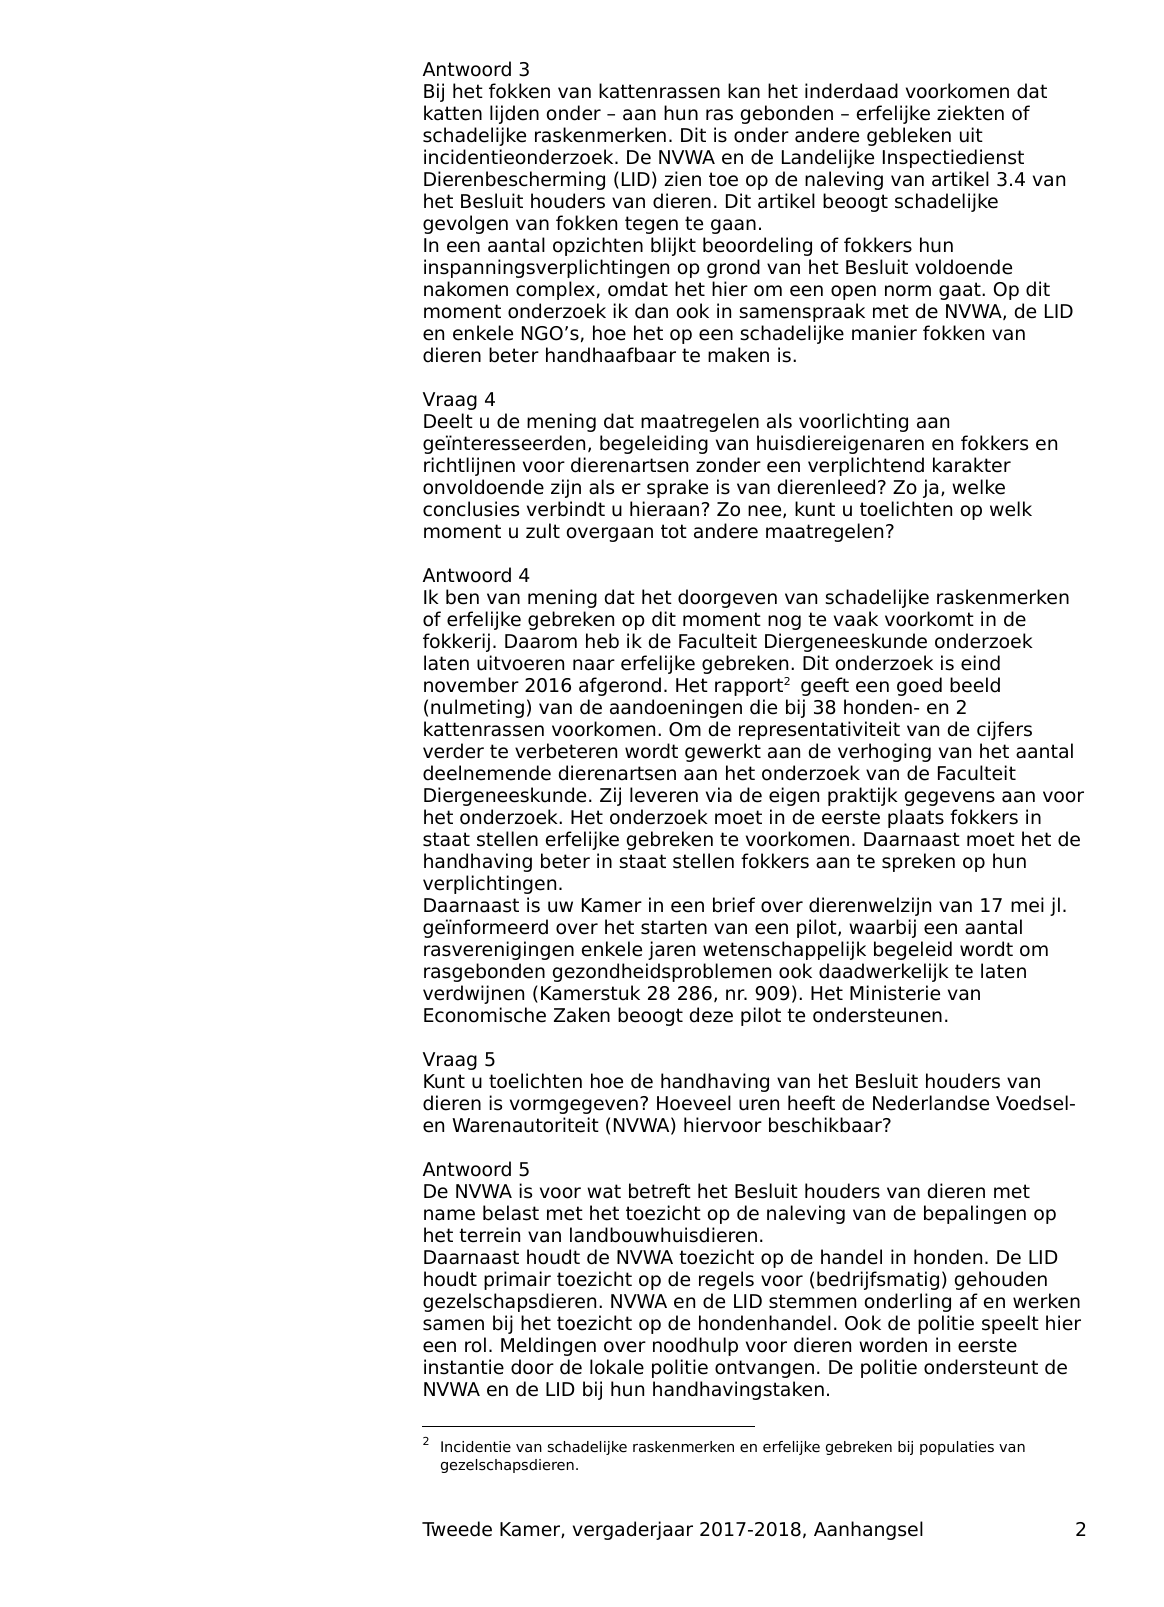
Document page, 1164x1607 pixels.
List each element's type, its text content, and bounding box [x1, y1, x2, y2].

text Antwoord 3 [422, 59, 1087, 81]
text Daarnaast houdt de NVWA toezicht op de handel in honden. De LID houdt primair toezicht op de regels voor (bedrijfsmatig) gehouden gezelschapsdieren. NVWA en de LID stemmen onderling af en werken samen bij het toezicht op de hondenhandel. Ook de politie speelt hier een rol. Meldingen over noodhulp voor dieren worden in eerste instantie door de lokale politie ontvangen. De politie ondersteunt de NVWA en de LID bij hun handhavingstaken. [422, 1247, 1087, 1401]
text Kunt u toelichten hoe de handhaving van het Besluit houders van dieren is vormgegeven? Hoeveel uren heeft de Nederlandse Voedsel- en Warenautoriteit (NVWA) hiervoor beschikbaar? [422, 1071, 1087, 1137]
text Deelt u de mening dat maatregelen als voorlichting aan geïnteresseerden, begeleiding van huisdiereigenaren en fokkers en richtlijnen voor dierenartsen zonder een verplichtend karakter onvoldoende zijn als er sprake is van dierenleed? Zo ja, welke conclusies verbindt u hieraan? Zo nee, kunt u toelichten op welk moment u zult overgaan tot andere maatregelen? [422, 411, 1087, 543]
text Ik ben van mening dat het doorgeven van schadelijke raskenmerken of erfelijke gebreken op dit moment nog te vaak voorkomt in de fokkerij. Daarom heb ik de Faculteit Diergeneeskunde onderzoek laten uitvoeren naar erfelijke gebreken. Dit onderzoek is eind november 2016 afgerond. Het rapport geeft een goed beeld (nulmeting) van de aandoeningen die bij 38 honden- en 2 kattenrassen voorkomen. Om de representativiteit van de cijfers verder te verbeteren wordt gewerkt aan de verhoging van het aantal deelnemende dierenartsen aan het onderzoek van de Faculteit Diergeneeskunde. Zij leveren via de eigen praktijk gegevens aan voor het onderzoek. Het onderzoek moet in de eerste plaats fokkers in staat stellen erfelijke gebreken te voorkomen. Daarnaast moet het de handhaving beter in staat stellen fokkers aan te spreken op hun verplichtingen. [422, 587, 1087, 895]
text Antwoord 4 [422, 565, 1087, 587]
text De NVWA is voor wat betreft het Besluit houders van dieren met name belast met het toezicht op de naleving van de bepalingen op het terrein van landbouwhuisdieren. [422, 1181, 1087, 1247]
text Vraag 4 [422, 389, 1087, 411]
text Incidentie van schadelijke raskenmerken en erfelijke gebreken bij populaties van gezelschapsdieren. [422, 1435, 1087, 1474]
text In een aantal opzichten blijkt beoordeling of fokkers hun inspanningsverplichtingen op grond van het Besluit voldoende nakomen complex, omdat het hier om een open norm gaat. Op dit moment onderzoek ik dan ook in samenspraak met de NVWA, de LID en enkele NGO’s, hoe het op een schadelijke manier fokken van dieren beter handhaafbaar te maken is. [422, 235, 1087, 367]
text Antwoord 5 [422, 1159, 1087, 1181]
text Bij het fokken van kattenrassen kan het inderdaad voorkomen dat katten lijden onder – aan hun ras gebonden – erfelijke ziekten of schadelijke raskenmerken. Dit is onder andere gebleken uit incidentieonderzoek. De NVWA en de Landelijke Inspectiedienst Dierenbescherming (LID) zien toe op de naleving van artikel 3.4 van het Besluit houders van dieren. Dit artikel beoogt schadelijke gevolgen van fokken tegen te gaan. [422, 81, 1087, 235]
text Vraag 5 [422, 1049, 1087, 1071]
text Daarnaast is uw Kamer in een brief over dierenwelzijn van 17 mei jl. geïnformeerd over het starten van een pilot, waarbij een aantal rasverenigingen enkele jaren wetenschappelijk begeleid wordt om rasgebonden gezondheidsproblemen ook daadwerkelijk te laten verdwijnen (Kamerstuk 28 286, nr. 909). Het Ministerie van Economische Zaken beoogt deze pilot te ondersteunen. [422, 895, 1087, 1027]
